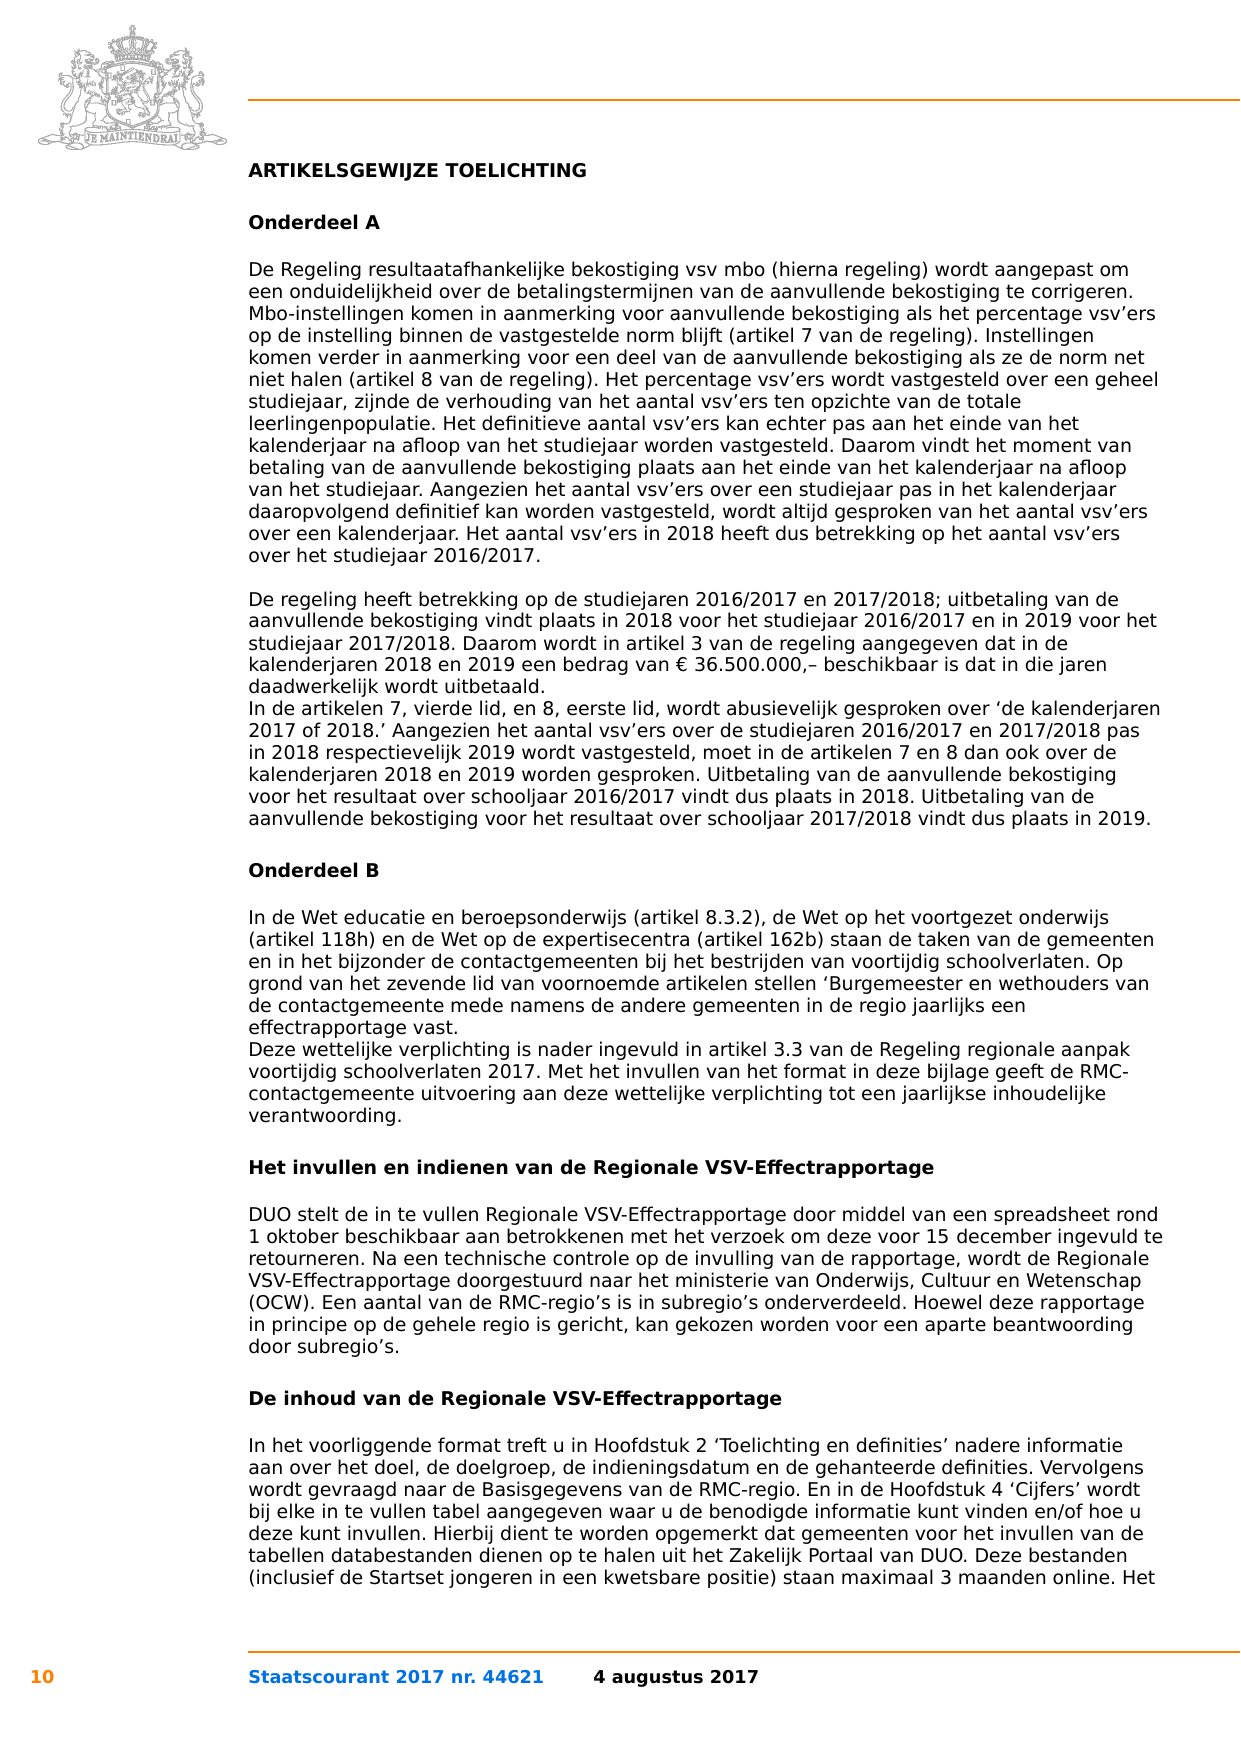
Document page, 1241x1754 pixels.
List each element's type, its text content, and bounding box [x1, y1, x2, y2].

subtitle Het invullen en indienen van de Regionale VSV-Effectrapportage [248, 1157, 1163, 1179]
subtitle ARTIKELSGEWIJZE TOELICHTING [248, 160, 1163, 182]
text De Regeling resultaatafhankelijke bekostiging vsv mbo (hierna regeling) wordt aangepast om een onduidelijkheid over de betalingstermijnen van de aanvullende bekostiging te corrigeren. Mbo-instellingen komen in aanmerking voor aanvullende bekostiging als het percentage vsv’ers op de instelling binnen de vastgestelde norm blijft (artikel 7 van de regeling). Instellingen komen verder in aanmerking voor een deel van de aanvullende bekostiging als ze de norm net niet halen (artikel 8 van de regeling). Het percentage vsv’ers wordt vastgesteld over een geheel studiejaar, zijnde de verhouding van het aantal vsv’ers ten opzichte van de totale leerlingenpopulatie. Het definitieve aantal vsv’ers kan echter pas aan het einde van het kalenderjaar na afloop van het studiejaar worden vastgesteld. Daarom vindt het moment van betaling van de aanvullende bekostiging plaats aan het einde van het kalenderjaar na afloop van het studiejaar. Aangezien het aantal vsv’ers over een studiejaar pas in het kalenderjaar daaropvolgend definitief kan worden vastgesteld, wordt altijd gesproken van het aantal vsv’ers over een kalenderjaar. Het aantal vsv’ers in 2018 heeft dus betrekking op het aantal vsv’ers over het studiejaar 2016/2017. [248, 259, 1163, 567]
text De regeling heeft betrekking op de studiejaren 2016/2017 en 2017/2018; uitbetaling van de aanvullende bekostiging vindt plaats in 2018 voor het studiejaar 2016/2017 en in 2019 voor het studiejaar 2017/2018. Daarom wordt in artikel 3 van de regeling aangegeven dat in de kalenderjaren 2018 en 2019 een bedrag van € 36.500.000,– beschikbaar is dat in die jaren daadwerkelijk wordt uitbetaald. [248, 588, 1163, 698]
text In het voorliggende format treft u in Hoofdstuk 2 ‘Toelichting en definities’ nadere informatie aan over het doel, de doelgroep, de indieningsdatum en de gehanteerde definities. Vervolgens wordt gevraagd naar de Basisgegevens van de RMC-regio. En in de Hoofdstuk 4 ‘Cijfers’ wordt bij elke in te vullen tabel aangegeven waar u de benodigde informatie kunt vinden en/of hoe u deze kunt invullen. Hierbij dient te worden opgemerkt dat gemeenten voor het invullen van de tabellen databestanden dienen op te halen uit het Zakelijk Portaal van DUO. Deze bestanden (inclusief de Startset jongeren in een kwetsbare positie) staan maximaal 3 maanden online. Het [248, 1435, 1163, 1589]
text In de Wet educatie en beroepsonderwijs (artikel 8.3.2), de Wet op het voortgezet onderwijs (artikel 118h) en de Wet op de expertisecentra (artikel 162b) staan de taken van de gemeenten en in het bijzonder de contactgemeenten bij het bestrijden van voortijdig schoolverlaten. Op grond van het zevende lid van voornoemde artikelen stellen ‘Burgemeester en wethouders van de contactgemeente mede namens de andere gemeenten in de regio jaarlijks een effectrapportage vast. [248, 907, 1163, 1039]
subtitle Onderdeel A [248, 212, 1163, 234]
text Deze wettelijke verplichting is nader ingevuld in artikel 3.3 van de Regeling regionale aanpak voortijdig schoolverlaten 2017. Met het invullen van het format in deze bijlage geeft de RMC-contactgemeente uitvoering aan deze wettelijke verplichting tot een jaarlijkse inhoudelijke verantwoording. [248, 1039, 1163, 1127]
subtitle Onderdeel B [248, 860, 1163, 882]
text DUO stelt de in te vullen Regionale VSV-Effectrapportage door middel van een spreadsheet rond 1 oktober beschikbaar aan betrokkenen met het verzoek om deze voor 15 december ingevuld te retourneren. Na een technische controle op de invulling van de rapportage, wordt de Regionale VSV-Effectrapportage doorgestuurd naar het ministerie van Onderwijs, Cultuur en Wetenschap (OCW). Een aantal van de RMC-regio’s is in subregio’s onderverdeeld. Hoewel deze rapportage in principe op de gehele regio is gericht, kan gekozen worden voor een aparte beantwoording door subregio’s. [248, 1204, 1163, 1358]
picture [38, 25, 227, 150]
text In de artikelen 7, vierde lid, en 8, eerste lid, wordt abusievelijk gesproken over ‘de kalenderjaren 2017 of 2018.’ Aangezien het aantal vsv’ers over de studiejaren 2016/2017 en 2017/2018 pas in 2018 respectievelijk 2019 wordt vastgesteld, moet in de artikelen 7 en 8 dan ook over de kalenderjaren 2018 en 2019 worden gesproken. Uitbetaling van de aanvullende bekostiging voor het resultaat over schooljaar 2016/2017 vindt dus plaats in 2018. Uitbetaling van de aanvullende bekostiging voor het resultaat over schooljaar 2017/2018 vindt dus plaats in 2019. [248, 698, 1163, 830]
subtitle De inhoud van de Regionale VSV-Effectrapportage [248, 1388, 1163, 1410]
